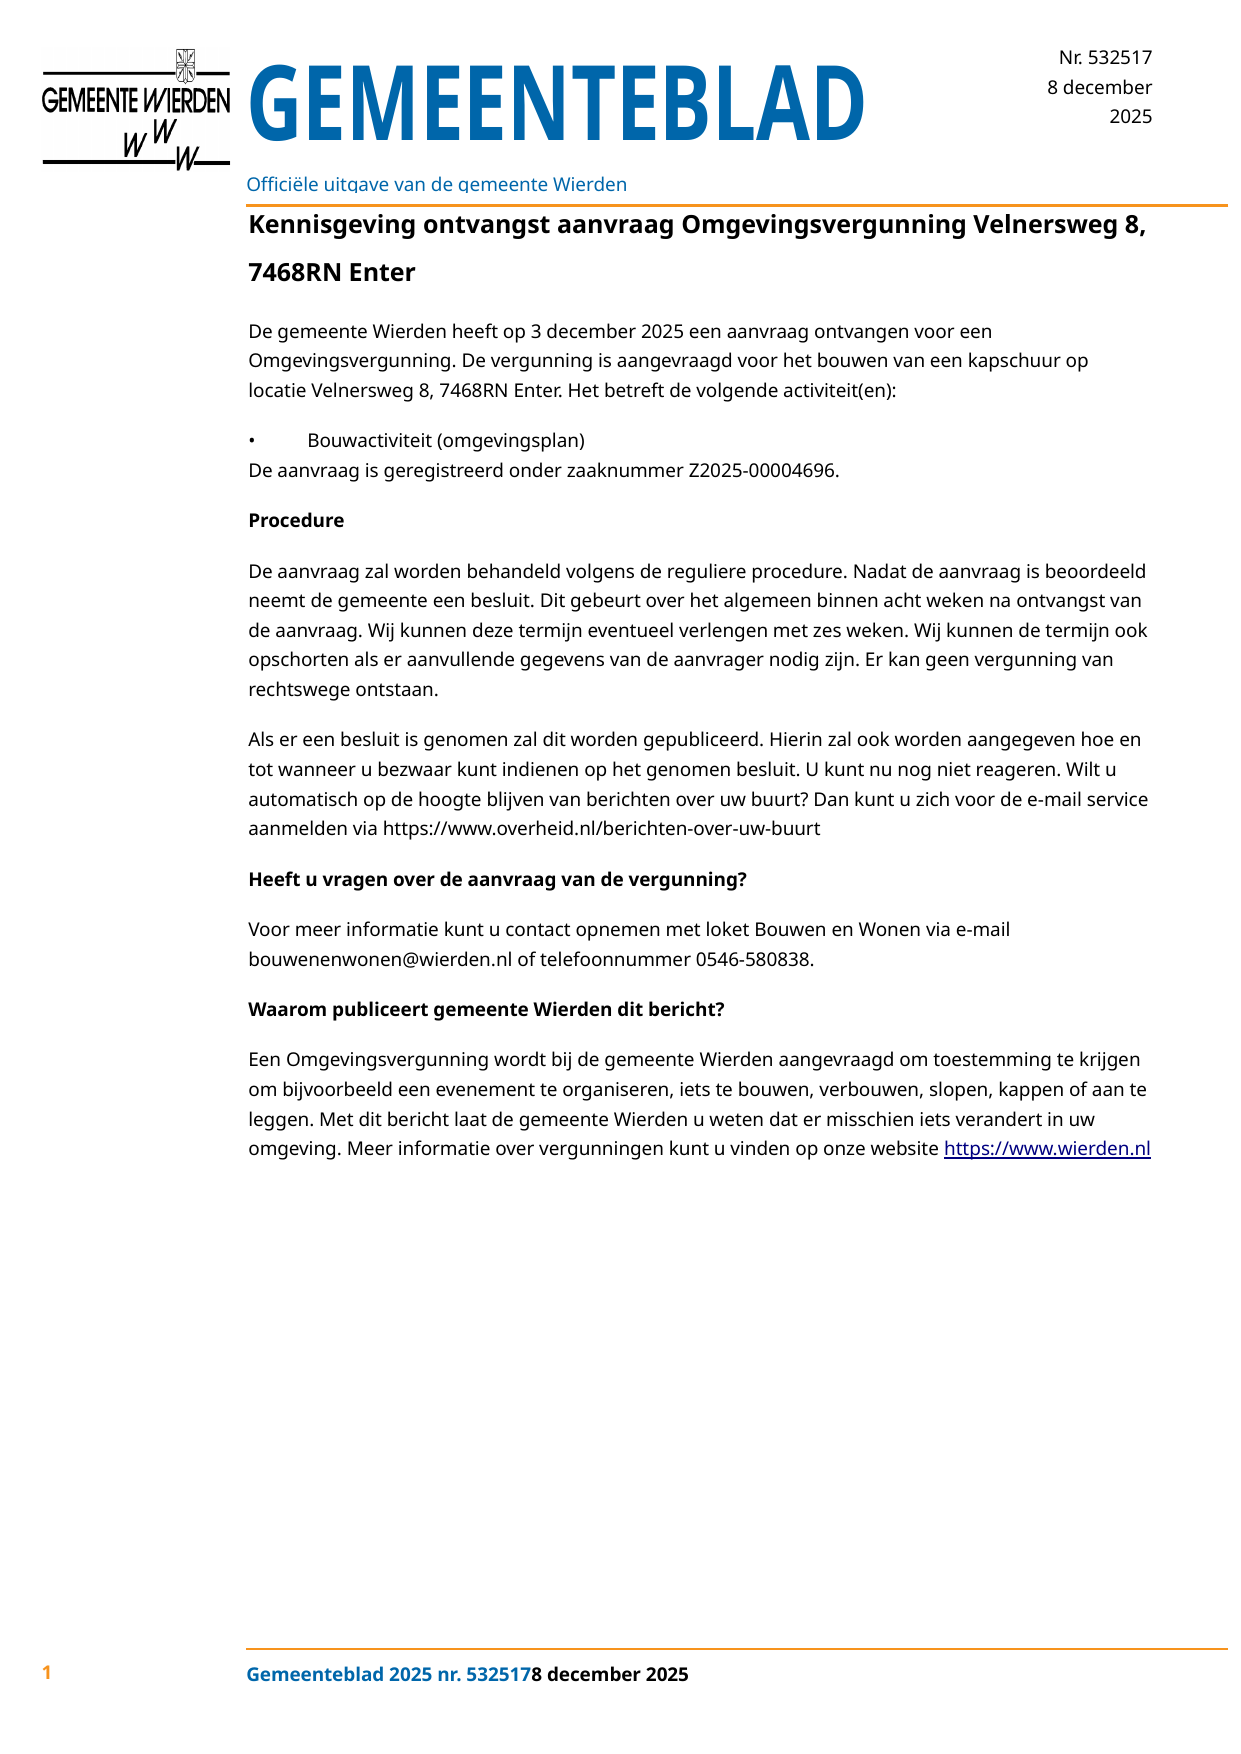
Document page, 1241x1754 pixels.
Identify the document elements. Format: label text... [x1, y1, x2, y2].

picture [41, 47, 231, 172]
text Heeft u vragen over de aanvraag van de vergunning? [248, 866, 1152, 892]
text Kennisgeving ontvangst aanvraag Omgevingsvergunning Velnersweg 8, 7468RN Enter [248, 207, 1152, 288]
list Bouwactiviteit (omgevingsplan) [248, 427, 1152, 453]
text De aanvraag zal worden behandeld volgens de reguliere procedure. Nadat de aanvraag is beoordeeld neemt de gemeente een besluit. Dit gebeurt over het algemeen binnen acht weken na ontvangst van de aanvraag. Wij kunnen deze termijn eventueel verlengen met zes weken. Wij kunnen de termijn ook opschorten als er aanvullende gegevens van de aanvrager nodig zijn. Er kan geen vergunning van rechtswege ontstaan. [248, 558, 1152, 702]
text De gemeente Wierden heeft op 3 december 2025 een aanvraag ontvangen voor een Omgevingsvergunning. De vergunning is aangevraagd voor het bouwen van een kapschuur op locatie Velnersweg 8, 7468RN Enter. Het betreft de volgende activiteit(en): [248, 318, 1152, 403]
text Voor meer informatie kunt u contact opnemen met loket Bouwen en Wonen via e-mail bouwenenwonen@wierden.nl of telefoonnummer 0546-580838. [248, 916, 1152, 972]
text Als er een besluit is genomen zal dit worden gepubliceerd. Hierin zal ook worden aangegeven hoe en tot wanneer u bezwaar kunt indienen op het genomen besluit. U kunt nu nog niet reageren. Wilt u automatisch op de hoogte blijven van berichten over uw buurt? Dan kunt u zich voor de e-mail service aanmelden via https://www.overheid.nl/berichten-over-uw-buurt [248, 727, 1152, 841]
text De aanvraag is geregistreerd onder zaaknummer Z2025-00004696. [248, 457, 1152, 483]
text Waarom publiceert gemeente Wierden dit bericht? [248, 996, 1152, 1022]
text Procedure [248, 507, 1152, 533]
text Een Omgevingsvergunning wordt bij de gemeente Wierden aangevraagd om toestemming te krijgen om bijvoorbeeld een evenement te organiseren, iets te bouwen, verbouwen, slopen, kappen of aan te leggen. Met dit bericht laat de gemeente Wierden u weten dat er misschien iets verandert in uw omgeving. Meer informatie over vergunningen kunt u vinden op onze website https://www.wierden.nl [248, 1047, 1152, 1161]
